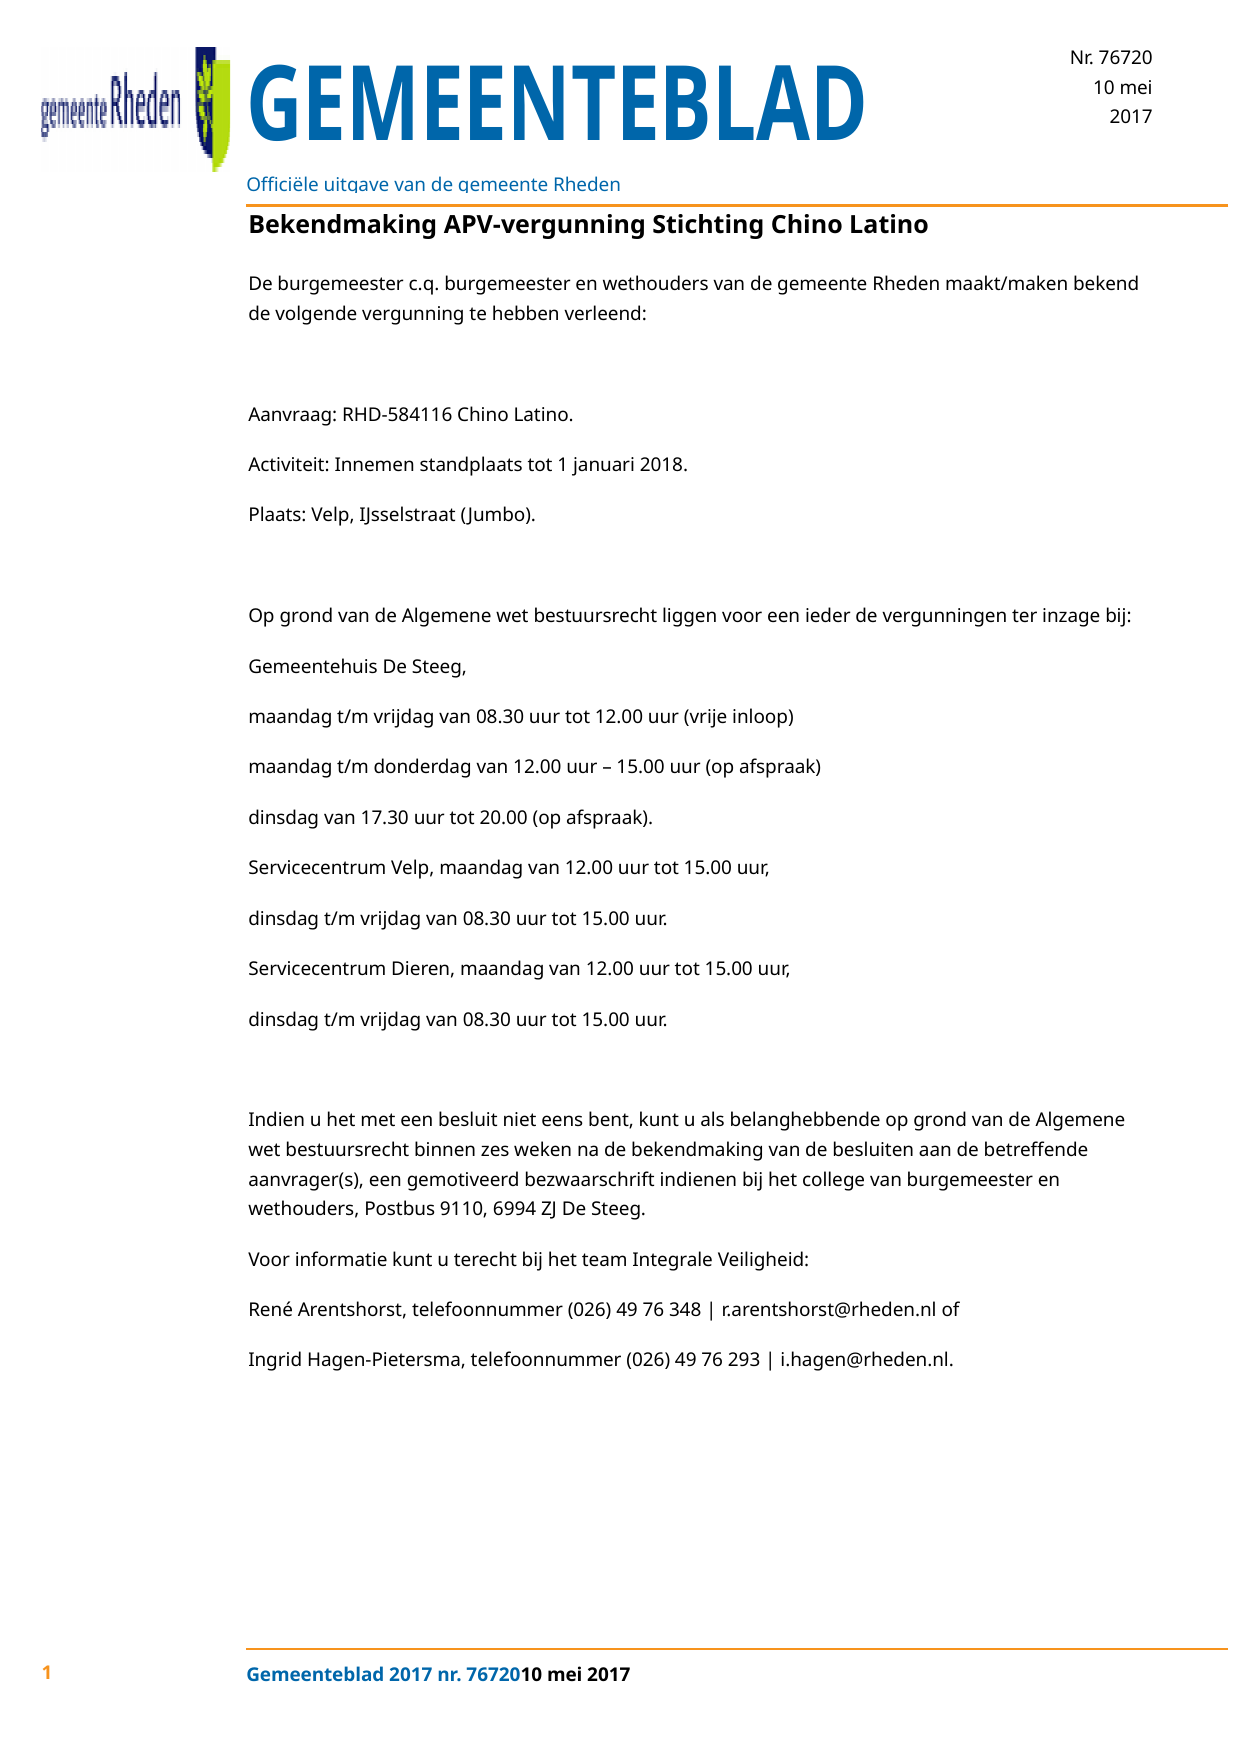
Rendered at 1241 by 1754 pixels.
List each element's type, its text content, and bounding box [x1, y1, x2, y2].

text Indien u het met een besluit niet eens bent, kunt u als belanghebbende op grond van de Algemene wet bestuursrecht binnen zes weken na de bekendmaking van de besluiten aan de betreffende aanvrager(s), een gemotiveerd bezwaarschrift indienen bij het college van burgemeester en wethouders, Postbus 9110, 6994 ZJ De Steeg. [248, 1107, 1152, 1221]
text dinsdag van 17.30 uur tot 20.00 (op afspraak). [248, 804, 1152, 830]
text Servicecentrum Velp, maandag van 12.00 uur tot 15.00 uur, [248, 854, 1152, 880]
text Aanvraag: RHD-584116 Chino Latino. [248, 401, 1152, 426]
text Voor informatie kunt u terecht bij het team Integrale Veiligheid: [248, 1246, 1152, 1271]
text Activiteit: Innemen standplaats tot 1 januari 2018. [248, 451, 1152, 477]
text maandag t/m donderdag van 12.00 uur – 15.00 uur (op afspraak) [248, 754, 1152, 779]
text Gemeentehuis De Steeg, [248, 653, 1152, 678]
text René Arentshorst, telefoonnummer (026) 49 76 348 | r.arentshorst@rheden.nl of [248, 1296, 1152, 1322]
text Plaats: Velp, IJsselstraat (Jumbo). [248, 502, 1152, 527]
text Bekendmaking APV-vergunning Stichting Chino Latino [248, 207, 1152, 241]
text Ingrid Hagen-Pietersma, telefoonnummer (026) 49 76 293 | i.hagen@rheden.nl. [248, 1347, 1152, 1372]
text De burgemeester c.q. burgemeester en wethouders van de gemeente Rheden maakt/maken bekend de volgende vergunning te hebben verleend: [248, 270, 1152, 326]
picture [41, 47, 231, 172]
text dinsdag t/m vrijdag van 08.30 uur tot 15.00 uur. [248, 905, 1152, 931]
text dinsdag t/m vrijdag van 08.30 uur tot 15.00 uur. [248, 1006, 1152, 1031]
text Op grond van de Algemene wet bestuursrecht liggen voor een ieder de vergunningen ter inzage bij: [248, 602, 1152, 628]
text maandag t/m vrijdag van 08.30 uur tot 12.00 uur (vrije inloop) [248, 703, 1152, 729]
text Servicecentrum Dieren, maandag van 12.00 uur tot 15.00 uur, [248, 955, 1152, 981]
